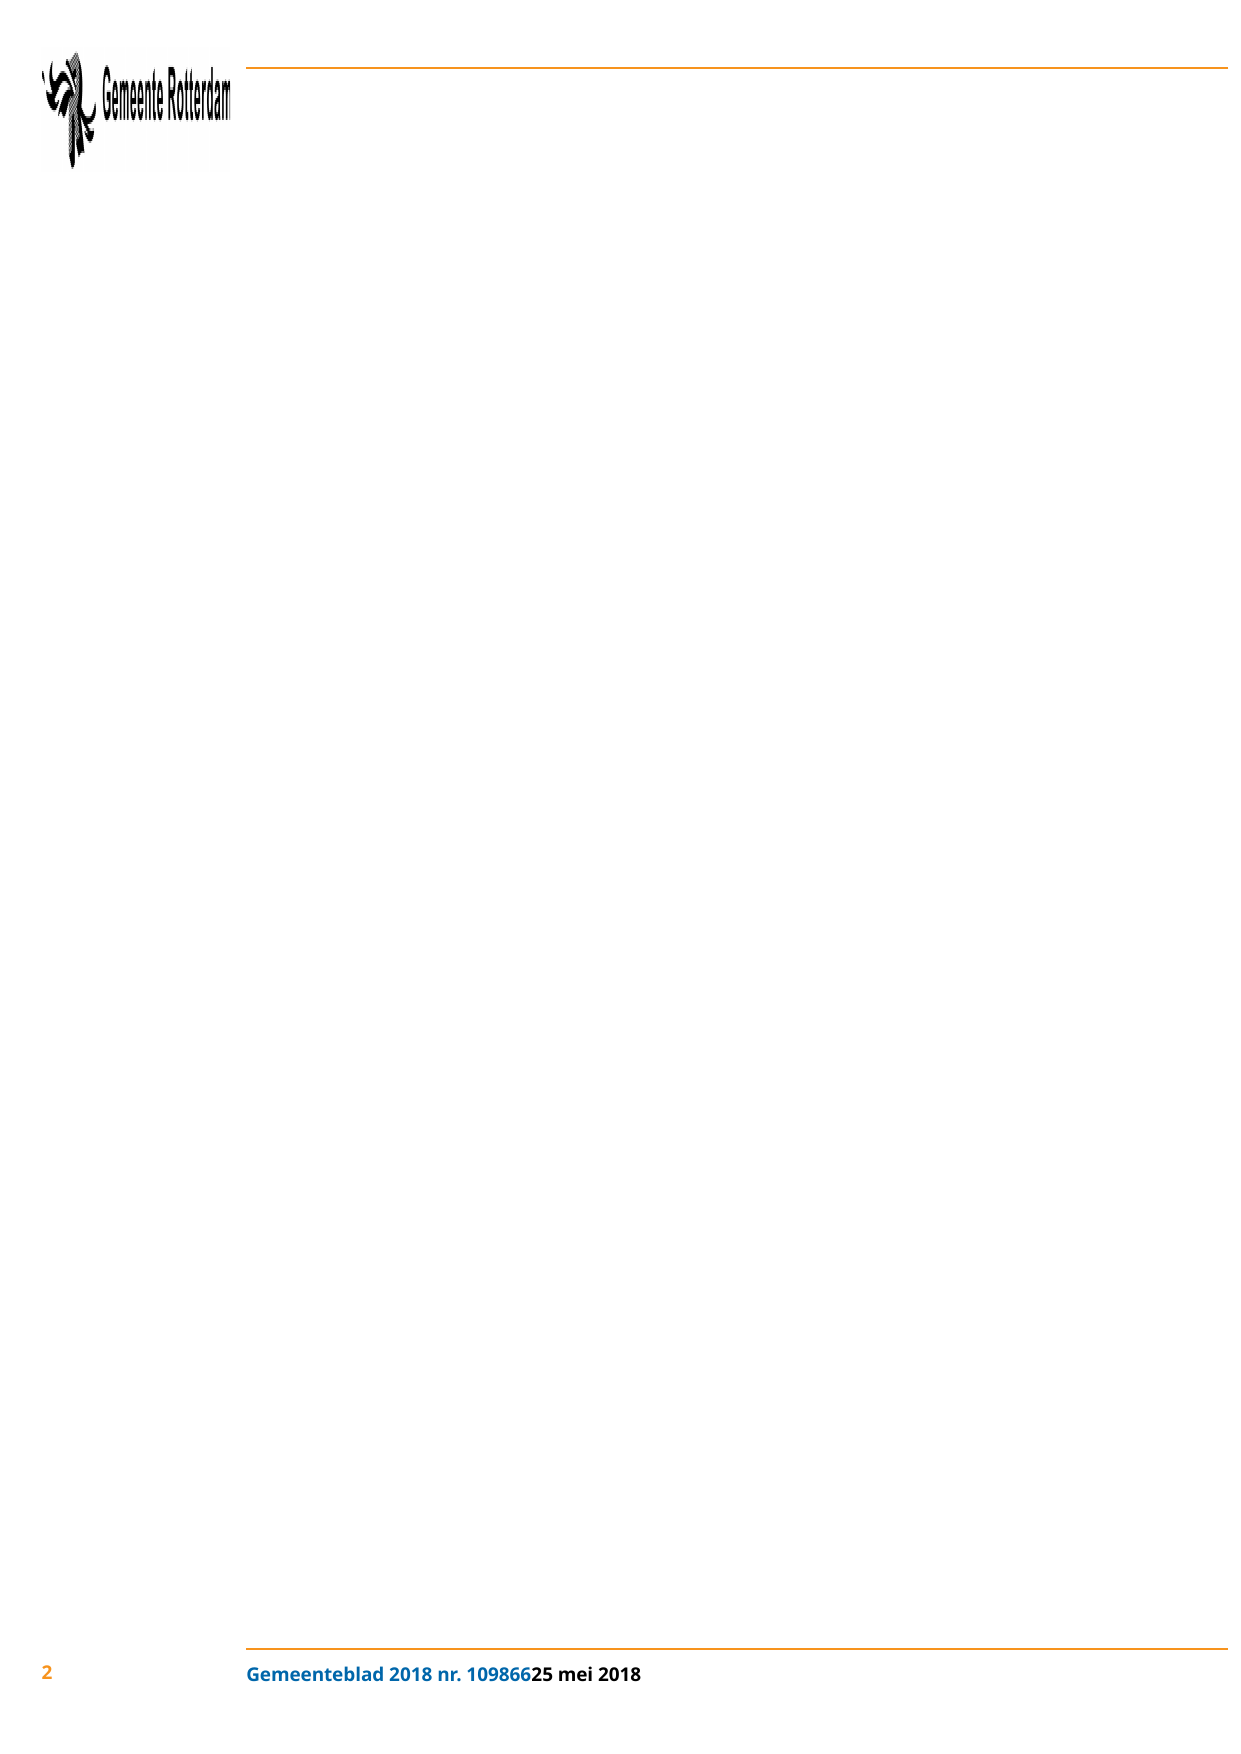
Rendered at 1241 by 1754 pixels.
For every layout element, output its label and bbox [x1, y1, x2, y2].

picture [41, 47, 231, 172]
